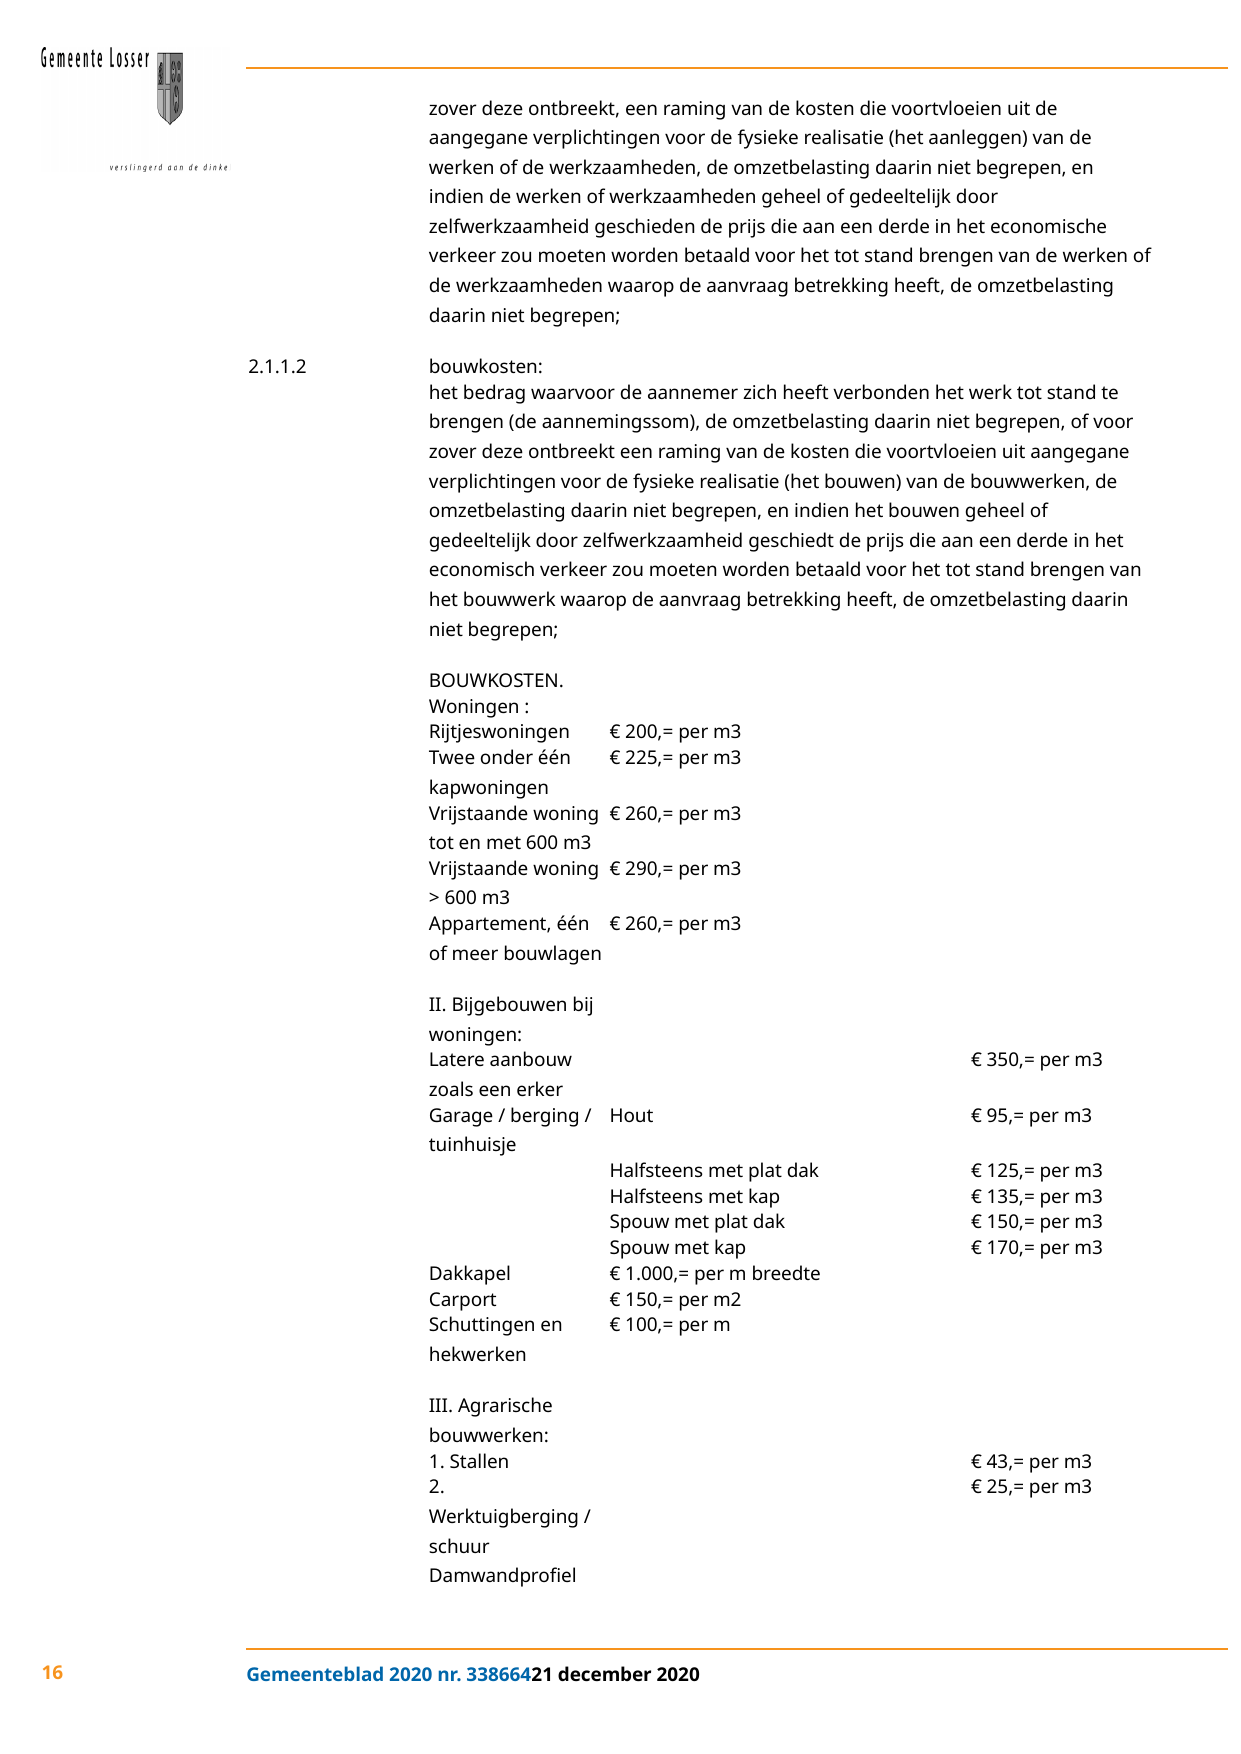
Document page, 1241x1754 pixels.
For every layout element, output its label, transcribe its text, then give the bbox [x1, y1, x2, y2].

table_cell Spouw met kap [609, 1235, 971, 1260]
table_cell Spouw met plat dak [609, 1209, 971, 1234]
table_cell [248, 1448, 429, 1474]
table_cell [248, 1102, 429, 1157]
table_cell Appartement, één of meer bouwlagen [429, 910, 609, 966]
table_cell II. Bijgebouwen bij woningen: [429, 991, 609, 1047]
picture [41, 47, 231, 172]
table_cell Vrijstaande woning > 600 m3 [429, 855, 609, 910]
table_cell [429, 966, 609, 991]
table_cell Woningen : [429, 693, 609, 719]
table_cell [971, 1393, 1152, 1448]
table_cell [429, 641, 609, 667]
table_cell [248, 641, 429, 667]
table_cell [609, 991, 971, 1047]
table_cell € 225,= per m3 [609, 744, 1152, 800]
table_cell € 100,= per m [609, 1312, 1152, 1367]
table_cell [609, 1474, 971, 1588]
table_cell € 260,= per m3 [609, 800, 1152, 855]
table_cell [609, 966, 971, 991]
table_cell [609, 328, 971, 353]
table_cell [248, 800, 429, 855]
table_cell [971, 1367, 1152, 1393]
table_cell 2. Werktuigberging / schuur Damwandprofiel [429, 1474, 609, 1588]
table_cell € 260,= per m3 [609, 910, 1152, 966]
table_cell [429, 1157, 609, 1183]
table_cell Halfsteens met plat dak [609, 1157, 971, 1183]
table_cell [248, 1286, 429, 1312]
table_cell [248, 1367, 429, 1393]
table_cell [971, 693, 1152, 719]
table_cell [609, 1047, 971, 1102]
table_cell € 170,= per m3 [971, 1235, 1152, 1260]
table_cell Twee onder één kapwoningen [429, 744, 609, 800]
table_cell [248, 1183, 429, 1209]
table_cell [609, 693, 971, 719]
table_cell [248, 1157, 429, 1183]
table_cell € 150,= per m3 [971, 1209, 1152, 1234]
table_cell € 350,= per m3 [971, 1047, 1152, 1102]
table_cell III. Agrarische bouwwerken: [429, 1393, 609, 1448]
table_cell [429, 328, 609, 353]
table_cell 1. Stallen [429, 1448, 609, 1474]
table_cell [248, 1393, 429, 1448]
table_cell [429, 1183, 609, 1209]
table_cell Rijtjeswoningen [429, 719, 609, 744]
table_cell [248, 95, 429, 328]
table_cell [248, 991, 429, 1047]
table_cell € 200,= per m3 [609, 719, 1152, 744]
table_cell Schuttingen en hekwerken [429, 1312, 609, 1367]
table_cell [248, 855, 429, 910]
table_cell het bedrag waarvoor de aannemer zich heeft verbonden het werk tot stand te brengen (de aannemingssom), de omzetbelasting daarin niet begrepen, of voor zover deze ontbreekt een raming van de kosten die voortvloeien uit aangegane verplichtingen voor de fysieke realisatie (het bouwen) van de bouwwerken, de omzetbelasting daarin niet begrepen, en indien het bouwen geheel of gedeeltelijk door zelfwerkzaamheid geschiedt de prijs die aan een derde in het economisch verkeer zou moeten worden betaald voor het tot stand brengen van het bouwwerk waarop de aanvraag betrekking heeft, de omzetbelasting daarin niet begrepen; [429, 379, 1152, 641]
table_cell [609, 641, 971, 667]
table_cell Halfsteens met kap [609, 1183, 971, 1209]
table_cell [248, 379, 429, 641]
table_cell € 150,= per m2 [609, 1286, 1152, 1312]
table_cell [429, 1367, 609, 1393]
table_cell [971, 966, 1152, 991]
table_cell € 135,= per m3 [971, 1183, 1152, 1209]
table_cell [609, 353, 971, 379]
table_cell Garage / berging / tuinhuisje [429, 1102, 609, 1157]
table_cell BOUWKOSTEN. [429, 667, 1152, 693]
table_cell [429, 1235, 609, 1260]
table_cell [609, 1367, 971, 1393]
table_cell Dakkapel [429, 1260, 609, 1286]
table_cell [248, 1047, 429, 1102]
table_cell [609, 1448, 971, 1474]
table_cell [971, 641, 1152, 667]
table_cell [248, 719, 429, 744]
table_cell 2.1.1.2 [248, 353, 429, 379]
table_cell [248, 667, 429, 693]
table_cell [971, 353, 1152, 379]
table_cell [248, 1235, 429, 1260]
table_cell [248, 1474, 429, 1588]
table_cell [248, 1209, 429, 1234]
table_cell Latere aanbouw zoals een erker [429, 1047, 609, 1102]
table_cell [971, 328, 1152, 353]
table_cell [248, 744, 429, 800]
table_cell € 1.000,= per m breedte [609, 1260, 1152, 1286]
table_cell [429, 1209, 609, 1234]
table_cell [248, 328, 429, 353]
table_cell Carport [429, 1286, 609, 1312]
table_cell [609, 1393, 971, 1448]
table_cell [248, 1260, 429, 1286]
table_cell [971, 991, 1152, 1047]
table_cell bouwkosten: [429, 353, 609, 379]
table_cell € 95,= per m3 [971, 1102, 1152, 1157]
table_cell € 25,= per m3 [971, 1474, 1152, 1588]
table_cell Vrijstaande woning tot en met 600 m3 [429, 800, 609, 855]
table_cell [248, 693, 429, 719]
table_cell € 290,= per m3 [609, 855, 1152, 910]
table_cell [248, 910, 429, 966]
table_cell Hout [609, 1102, 971, 1157]
table_cell [248, 966, 429, 991]
table_cell € 125,= per m3 [971, 1157, 1152, 1183]
table_cell [248, 1312, 429, 1367]
table_cell zover deze ontbreekt, een raming van de kosten die voortvloeien uit de aangegane verplichtingen voor de fysieke realisatie (het aanleggen) van de werken of de werkzaamheden, de omzetbelasting daarin niet begrepen, en indien de werken of werkzaamheden geheel of gedeeltelijk door zelfwerkzaamheid geschieden de prijs die aan een derde in het economische verkeer zou moeten worden betaald voor het tot stand brengen van de werken of de werkzaamheden waarop de aanvraag betrekking heeft, de omzetbelasting daarin niet begrepen; [429, 95, 1152, 328]
table_cell € 43,= per m3 [971, 1448, 1152, 1474]
